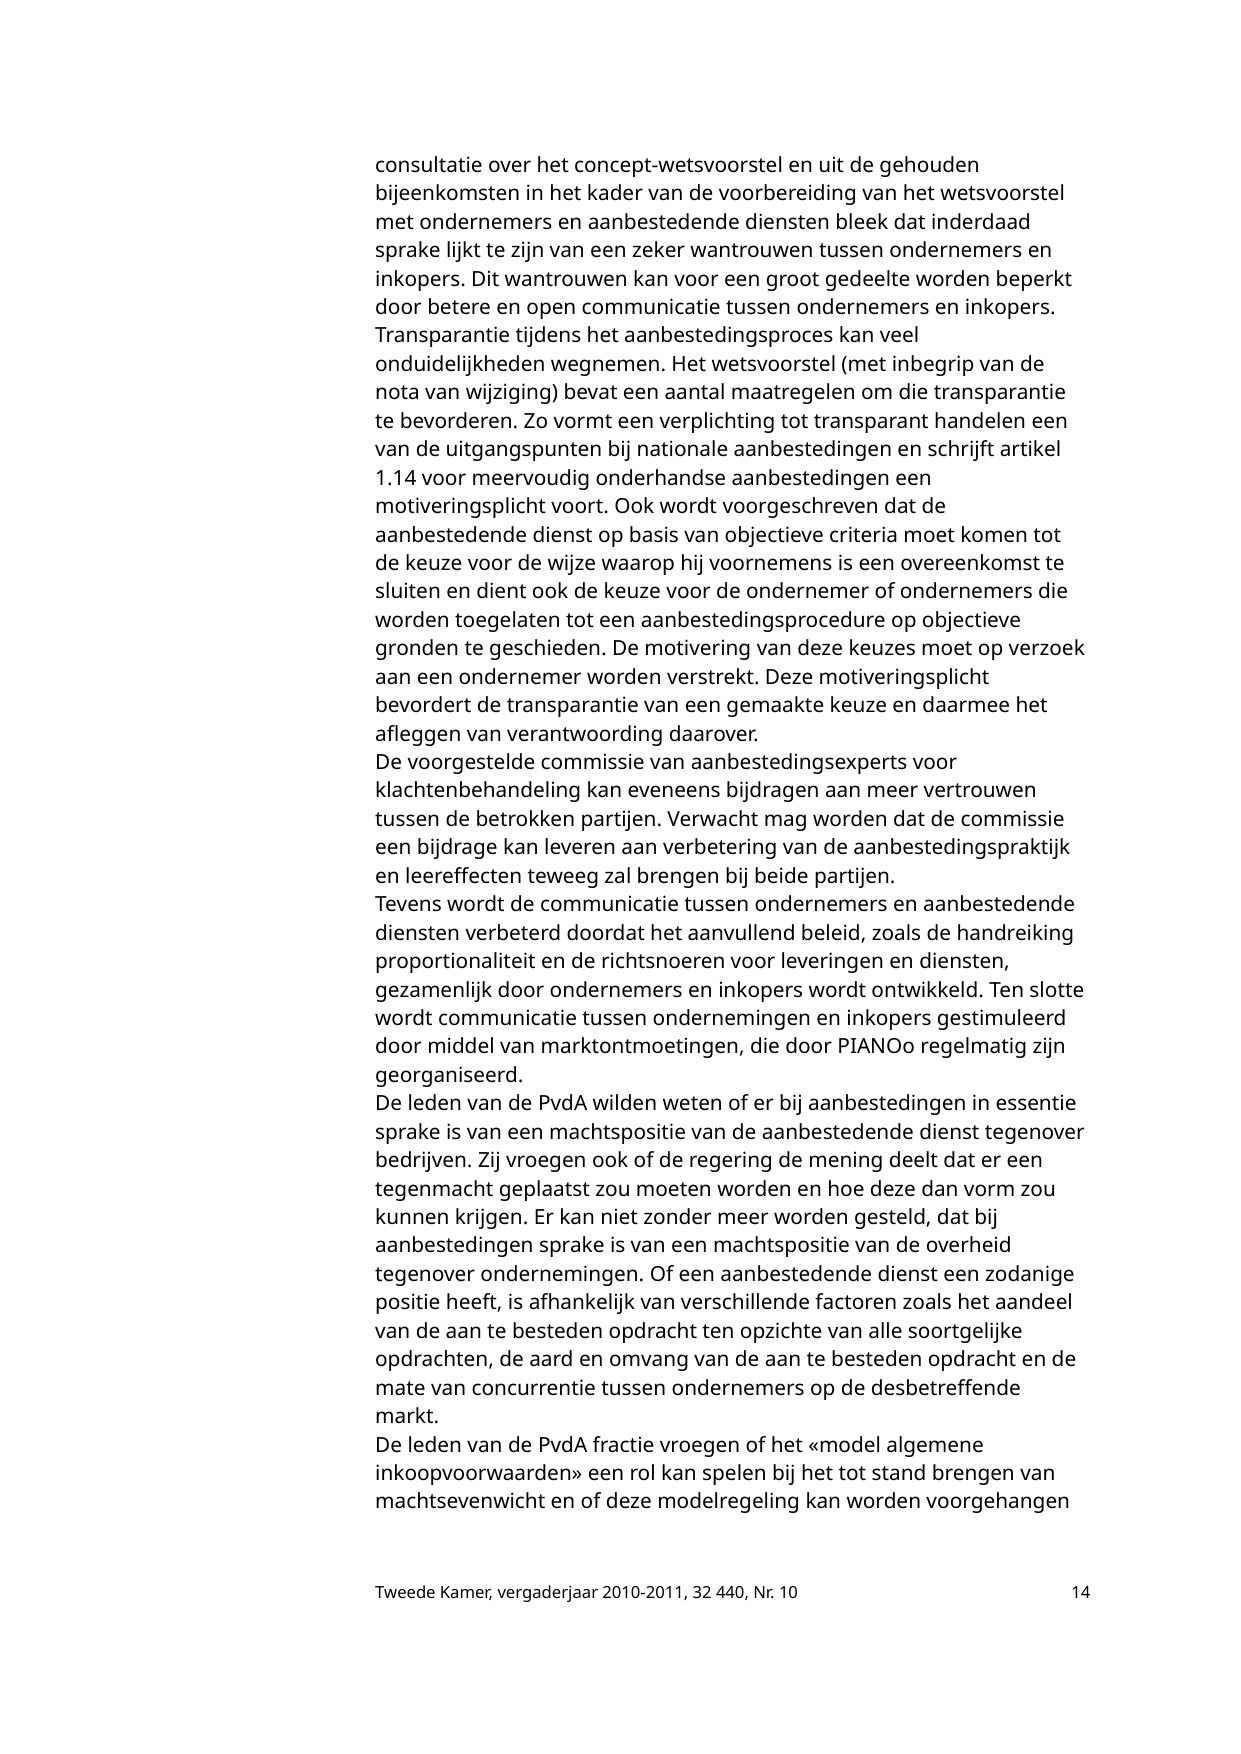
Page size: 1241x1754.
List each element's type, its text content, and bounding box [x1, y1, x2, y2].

text Tevens wordt de communicatie tussen ondernemers en aanbestedende diensten verbeterd doordat het aanvullend beleid, zoals de handreiking proportionaliteit en de richtsnoeren voor leveringen en diensten, gezamenlijk door ondernemers en inkopers wordt ontwikkeld. Ten slotte wordt communicatie tussen ondernemingen en inkopers gestimuleerd door middel van marktontmoetingen, die door PIANOo regelmatig zijn georganiseerd. [375, 889, 1090, 1088]
text De leden van de PvdA wilden weten of er bij aanbestedingen in essentie sprake is van een machtspositie van de aanbestedende dienst tegenover bedrijven. Zij vroegen ook of de regering de mening deelt dat er een tegenmacht geplaatst zou moeten worden en hoe deze dan vorm zou kunnen krijgen. Er kan niet zonder meer worden gesteld, dat bij aanbestedingen sprake is van een machtspositie van de overheid tegenover ondernemingen. Of een aanbestedende dienst een zodanige positie heeft, is afhankelijk van verschillende factoren zoals het aandeel van de aan te besteden opdracht ten opzichte van alle soortgelijke opdrachten, de aard en omvang van de aan te besteden opdracht en de mate van concurrentie tussen ondernemers op de desbetreffende markt. [375, 1088, 1090, 1430]
text consultatie over het concept-wetsvoorstel en uit de gehouden bijeenkomsten in het kader van de voorbereiding van het wetsvoorstel met ondernemers en aanbestedende diensten bleek dat inderdaad sprake lijkt te zijn van een zeker wantrouwen tussen ondernemers en inkopers. Dit wantrouwen kan voor een groot gedeelte worden beperkt door betere en open communicatie tussen ondernemers en inkopers. Transparantie tijdens het aanbestedingsproces kan veel onduidelijkheden wegnemen. Het wetsvoorstel (met inbegrip van de nota van wijziging) bevat een aantal maatregelen om die transparantie te bevorderen. Zo vormt een verplichting tot transparant handelen een van de uitgangspunten bij nationale aanbestedingen en schrijft artikel 1.14 voor meervoudig onderhandse aanbestedingen een motiveringsplicht voort. Ook wordt voorgeschreven dat de aanbestedende dienst op basis van objectieve criteria moet komen tot de keuze voor de wijze waarop hij voornemens is een overeenkomst te sluiten en dient ook de keuze voor de ondernemer of ondernemers die worden toegelaten tot een aanbestedingsprocedure op objectieve gronden te geschieden. De motivering van deze keuzes moet op verzoek aan een ondernemer worden verstrekt. Deze motiveringsplicht bevordert de transparantie van een gemaakte keuze en daarmee het afleggen van verantwoording daarover. [375, 150, 1090, 747]
text De voorgestelde commissie van aanbestedingsexperts voor klachtenbehandeling kan eveneens bijdragen aan meer vertrouwen tussen de betrokken partijen. Verwacht mag worden dat de commissie een bijdrage kan leveren aan verbetering van de aanbestedingspraktijk en leereffecten teweeg zal brengen bij beide partijen. [375, 747, 1090, 889]
text De leden van de PvdA fractie vroegen of het «model algemene inkoopvoorwaarden» een rol kan spelen bij het tot stand brengen van machtsevenwicht en of deze modelregeling kan worden voorgehangen [375, 1430, 1090, 1515]
